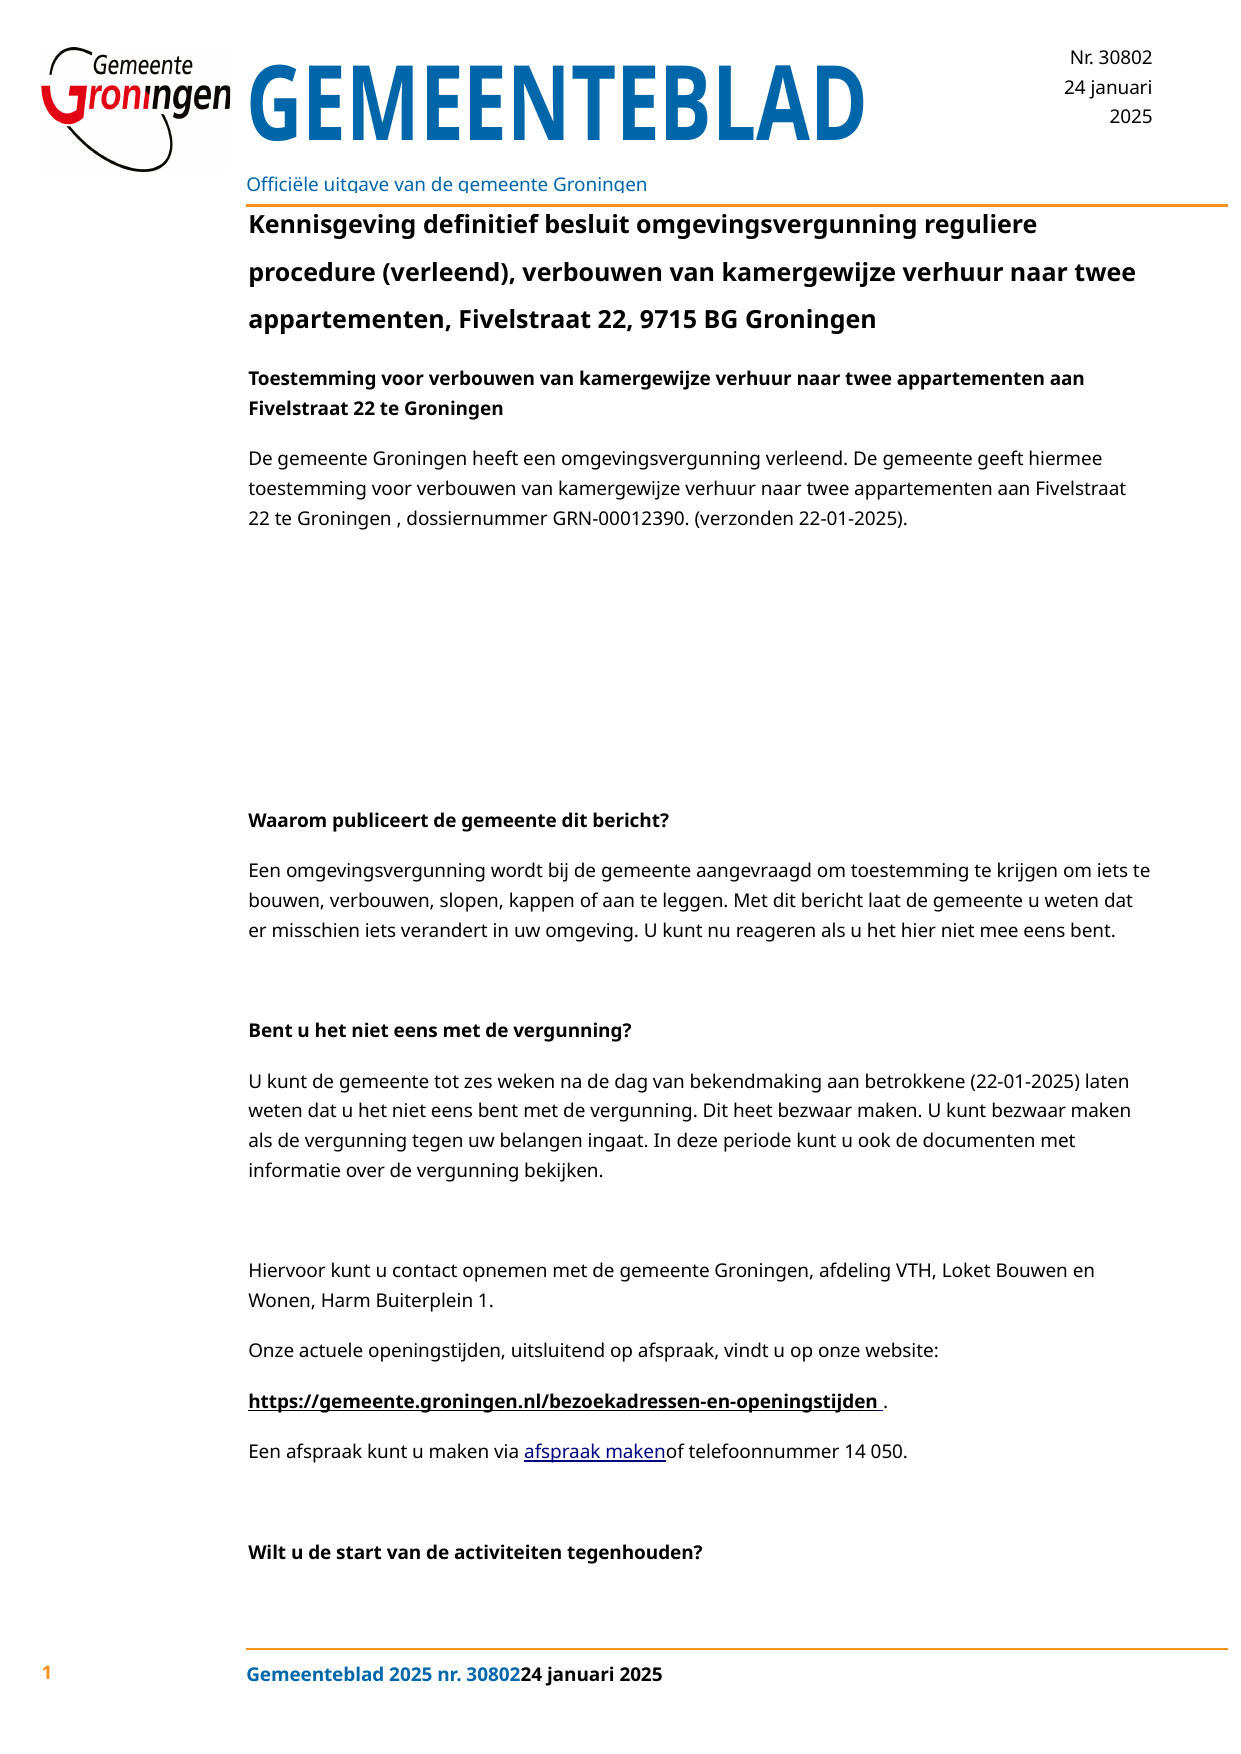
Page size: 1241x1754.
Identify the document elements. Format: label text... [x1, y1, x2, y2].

text De gemeente Groningen heeft een omgevingsvergunning verleend. De gemeente geeft hiermee toestemming voor verbouwen van kamergewijze verhuur naar twee appartementen aan Fivelstraat 22 te Groningen , dossiernummer GRN-00012390. (verzonden 22-01-2025). [248, 446, 1152, 530]
text Een omgevingsvergunning wordt bij de gemeente aangevraagd om toestemming te krijgen om iets te bouwen, verbouwen, slopen, kappen of aan te leggen. Met dit bericht laat de gemeente u weten dat er misschien iets verandert in uw omgeving. U kunt nu reageren als u het hier niet mee eens bent. [248, 858, 1152, 942]
text Bent u het niet eens met de vergunning? [248, 1018, 1152, 1043]
picture [41, 47, 231, 172]
text Onze actuele openingstijden, uitsluitend op afspraak, vindt u op onze website: [248, 1338, 1152, 1363]
text https://gemeente.groningen.nl/bezoekadressen-en-openingstijden . [248, 1388, 1152, 1414]
text Wilt u de start van de activiteiten tegenhouden? [248, 1539, 1152, 1565]
text Hiervoor kunt u contact opnemen met de gemeente Groningen, afdeling VTH, Loket Bouwen en Wonen, Harm Buiterplein 1. [248, 1258, 1152, 1313]
text Toestemming voor verbouwen van kamergewijze verhuur naar twee appartementen aan Fivelstraat 22 te Groningen [248, 366, 1152, 421]
text U kunt de gemeente tot zes weken na de dag van bekendmaking aan betrokkene (22-01-2025) laten weten dat u het niet eens bent met de vergunning. Dit heet bezwaar maken. U kunt bezwaar maken als de vergunning tegen uw belangen ingaat. In deze periode kunt u ook de documenten met informatie over de vergunning bekijken. [248, 1068, 1152, 1182]
text Kennisgeving definitief besluit omgevingsvergunning reguliere procedure (verleend), verbouwen van kamergewijze verhuur naar twee appartementen, Fivelstraat 22, 9715 BG Groningen [248, 207, 1152, 336]
text Een afspraak kunt u maken via afspraak makenof telefoonnummer 14 050. [248, 1438, 1152, 1464]
text Waarom publiceert de gemeente dit bericht? [248, 807, 1152, 833]
